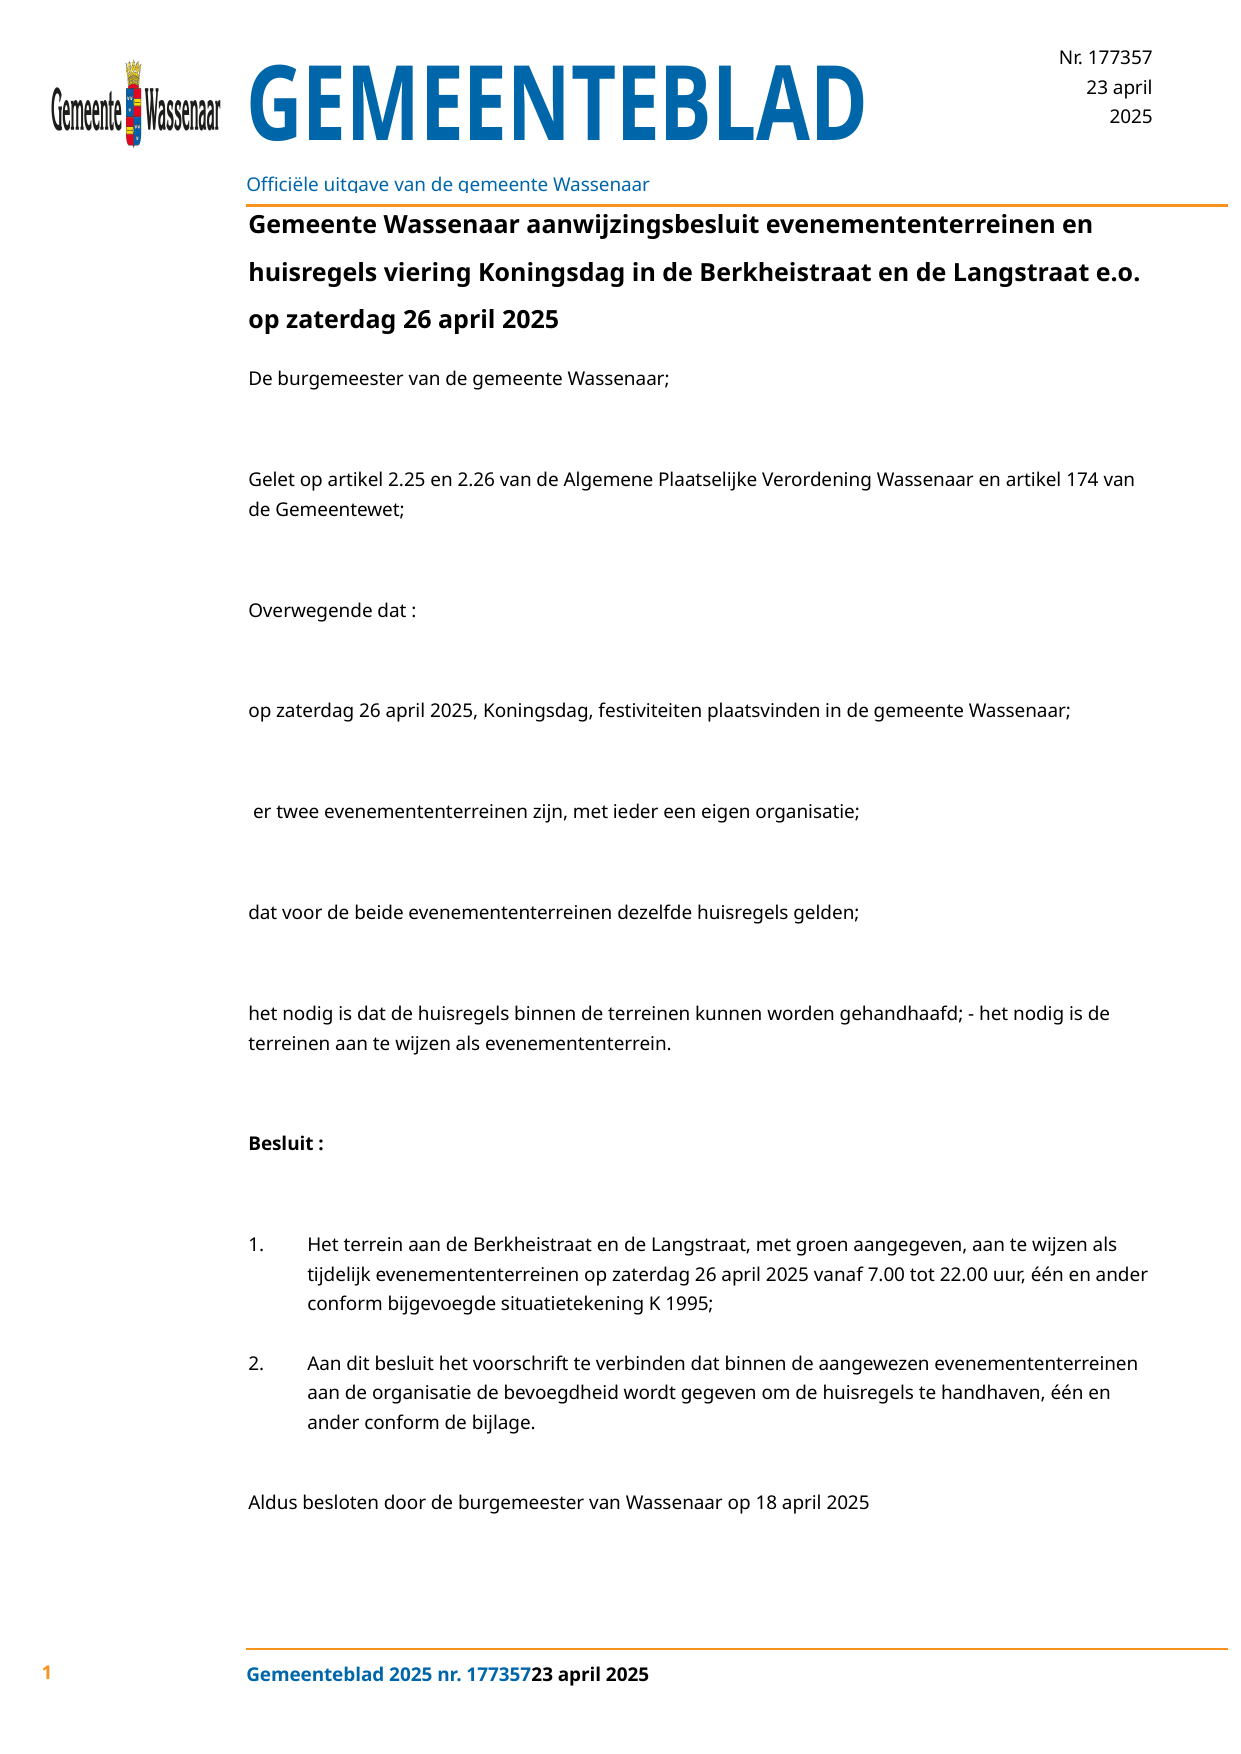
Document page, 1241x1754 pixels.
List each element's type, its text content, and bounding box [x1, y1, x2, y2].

text er twee evenemententerreinen zijn, met ieder een eigen organisatie; [248, 798, 1152, 824]
text Aldus besloten door de burgemeester van Wassenaar op 18 april 2025 [248, 1489, 1152, 1514]
text De burgemeester van de gemeente Wassenaar; [248, 366, 1152, 391]
list Het terrein aan de Berkheistraat en de Langstraat, met groen aangegeven, aan te wijzen als tijdelijk evenemententerreinen op zaterdag 26 april 2025 vanaf 7.00 tot 22.00 uur, één en ander conform bijgevoegde situatietekening K 1995; [248, 1231, 1152, 1316]
list Aan dit besluit het voorschrift te verbinden dat binnen de aangewezen evenemententerreinen aan de organisatie de bevoegdheid wordt gegeven om de huisregels te handhaven, één en ander conform de bijlage. [248, 1350, 1152, 1434]
text Gelet op artikel 2.25 en 2.26 van de Algemene Plaatselijke Verordening Wassenaar en artikel 174 van de Gemeentewet; [248, 466, 1152, 522]
text Gemeente Wassenaar aanwijzingsbesluit evenemententerreinen en huisregels viering Koningsdag in de Berkheistraat en de Langstraat e.o. op zaterdag 26 april 2025 [248, 207, 1152, 336]
text dat voor de beide evenemententerreinen dezelfde huisregels gelden; [248, 899, 1152, 925]
text Besluit : [248, 1131, 1152, 1156]
text op zaterdag 26 april 2025, Koningsdag, festiviteiten plaatsvinden in de gemeente Wassenaar; [248, 698, 1152, 723]
text het nodig is dat de huisregels binnen de terreinen kunnen worden gehandhaafd; - het nodig is de terreinen aan te wijzen als evenemententerrein. [248, 1000, 1152, 1055]
picture [41, 47, 231, 172]
text Overwegende dat : [248, 597, 1152, 622]
